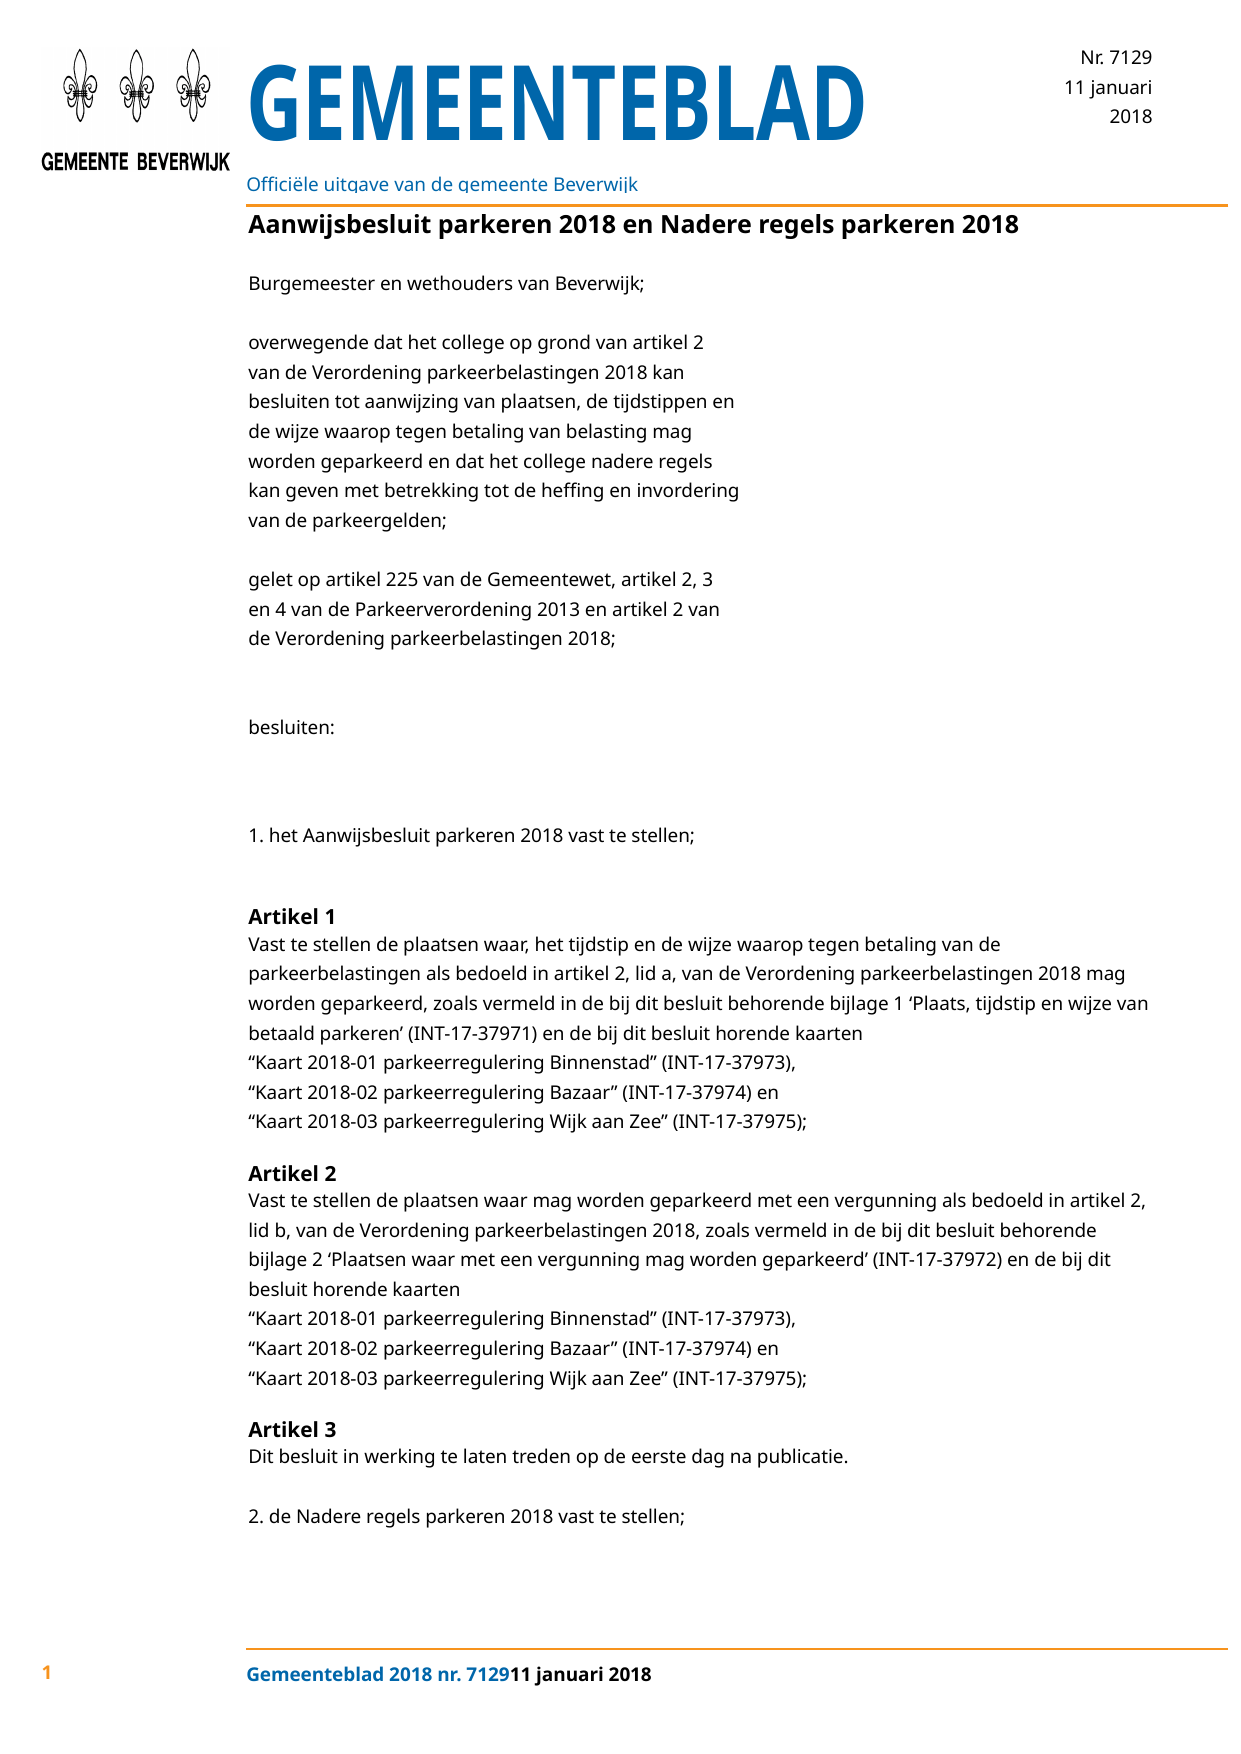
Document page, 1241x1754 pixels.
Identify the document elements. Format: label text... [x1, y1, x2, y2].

text gelet op artikel 225 van de Gemeentewet, artikel 2, 3 [248, 566, 1152, 592]
text besluiten: [248, 714, 1152, 740]
text kan geven met betrekking tot de heffing en invordering [248, 477, 1152, 503]
text overwegende dat het college op grond van artikel 2 [248, 329, 1152, 355]
text 2. de Nadere regels parkeren 2018 vast te stellen; [248, 1503, 1152, 1528]
text besluiten tot aanwijzing van plaatsen, de tijdstippen en [248, 389, 1152, 414]
text 1. het Aanwijsbesluit parkeren 2018 vast te stellen; [248, 822, 1152, 848]
text Vast te stellen de plaatsen waar mag worden geparkeerd met een vergunning als bedoeld in artikel 2, lid b, van de Verordening parkeerbelastingen 2018, zoals vermeld in de bij dit besluit behorende bijlage 2 ‘Plaatsen waar met een vergunning mag worden geparkeerd’ (INT-17-37972) en de bij dit besluit horende kaarten [248, 1187, 1152, 1302]
text “Kaart 2018-02 parkeerregulering Bazaar” (INT-17-37974) en [248, 1335, 1152, 1361]
text Dit besluit in werking te laten treden op de eerste dag na publicatie. [248, 1444, 1152, 1469]
text en 4 van de Parkeerverordening 2013 en artikel 2 van [248, 596, 1152, 621]
text “Kaart 2018-02 parkeerregulering Bazaar” (INT-17-37974) en [248, 1079, 1152, 1104]
text van de parkeergelden; [248, 507, 1152, 533]
text Artikel 3 [248, 1415, 1152, 1444]
picture [41, 47, 231, 172]
text van de Verordening parkeerbelastingen 2018 kan [248, 359, 1152, 385]
text worden geparkeerd en dat het college nadere regels [248, 448, 1152, 473]
text “Kaart 2018-01 parkeerregulering Binnenstad” (INT-17-37973), [248, 1306, 1152, 1331]
text “Kaart 2018-01 parkeerregulering Binnenstad” (INT-17-37973), [248, 1049, 1152, 1075]
text Aanwijsbesluit parkeren 2018 en Nadere regels parkeren 2018 [248, 207, 1152, 241]
text Artikel 1 [248, 902, 1152, 931]
text Artikel 2 [248, 1159, 1152, 1187]
text de Verordening parkeerbelastingen 2018; [248, 625, 1152, 651]
text “Kaart 2018-03 parkeerregulering Wijk aan Zee” (INT-17-37975); [248, 1365, 1152, 1391]
text Burgemeester en wethouders van Beverwijk; [248, 270, 1152, 296]
text de wijze waarop tegen betaling van belasting mag [248, 418, 1152, 444]
text Vast te stellen de plaatsen waar, het tijdstip en de wijze waarop tegen betaling van de parkeerbelastingen als bedoeld in artikel 2, lid a, van de Verordening parkeerbelastingen 2018 mag worden geparkeerd, zoals vermeld in de bij dit besluit behorende bijlage 1 ‘Plaats, tijdstip en wijze van betaald parkeren’ (INT-17-37971) en de bij dit besluit horende kaarten [248, 931, 1152, 1045]
text “Kaart 2018-03 parkeerregulering Wijk aan Zee” (INT-17-37975); [248, 1108, 1152, 1134]
